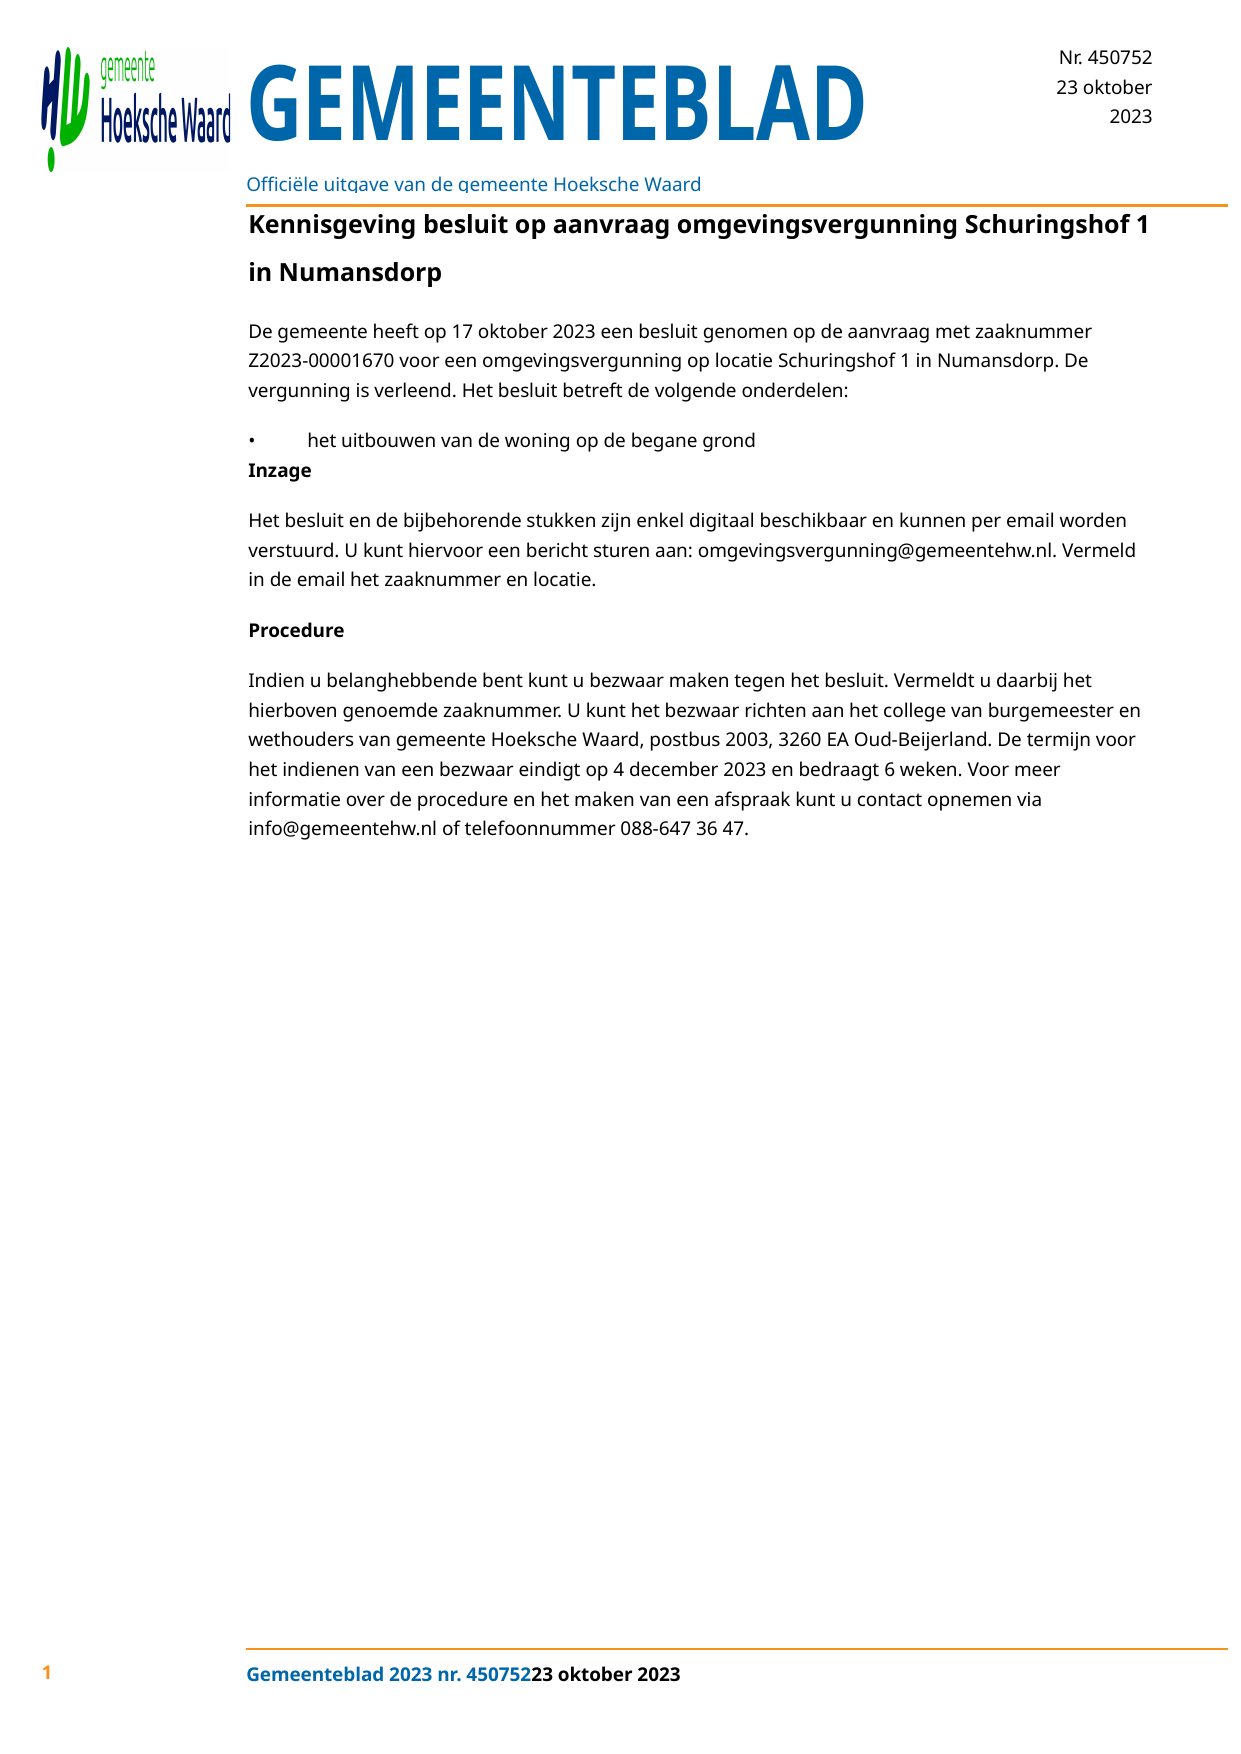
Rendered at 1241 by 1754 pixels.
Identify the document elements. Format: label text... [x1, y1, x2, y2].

list het uitbouwen van de woning op de begane grond [248, 427, 1152, 453]
text Kennisgeving besluit op aanvraag omgevingsvergunning Schuringshof 1 in Numansdorp [248, 207, 1152, 288]
text Procedure [248, 617, 1152, 643]
picture [41, 47, 231, 172]
text Het besluit en de bijbehorende stukken zijn enkel digitaal beschikbaar en kunnen per email worden verstuurd. U kunt hiervoor een bericht sturen aan: omgevingsvergunning@gemeentehw.nl. Vermeld in de email het zaaknummer en locatie. [248, 507, 1152, 592]
text Indien u belanghebbende bent kunt u bezwaar maken tegen het besluit. Vermeldt u daarbij het hierboven genoemde zaaknummer. U kunt het bezwaar richten aan het college van burgemeester en wethouders van gemeente Hoeksche Waard, postbus 2003, 3260 EA Oud-Beijerland. De termijn voor het indienen van een bezwaar eindigt op 4 december 2023 en bedraagt 6 weken. Voor meer informatie over de procedure en het maken van een afspraak kunt u contact opnemen via info@gemeentehw.nl of telefoonnummer 088-647 36 47. [248, 667, 1152, 841]
text De gemeente heeft op 17 oktober 2023 een besluit genomen op de aanvraag met zaaknummer Z2023-00001670 voor een omgevingsvergunning op locatie Schuringshof 1 in Numansdorp. De vergunning is verleend. Het besluit betreft de volgende onderdelen: [248, 318, 1152, 403]
text Inzage [248, 457, 1152, 483]
